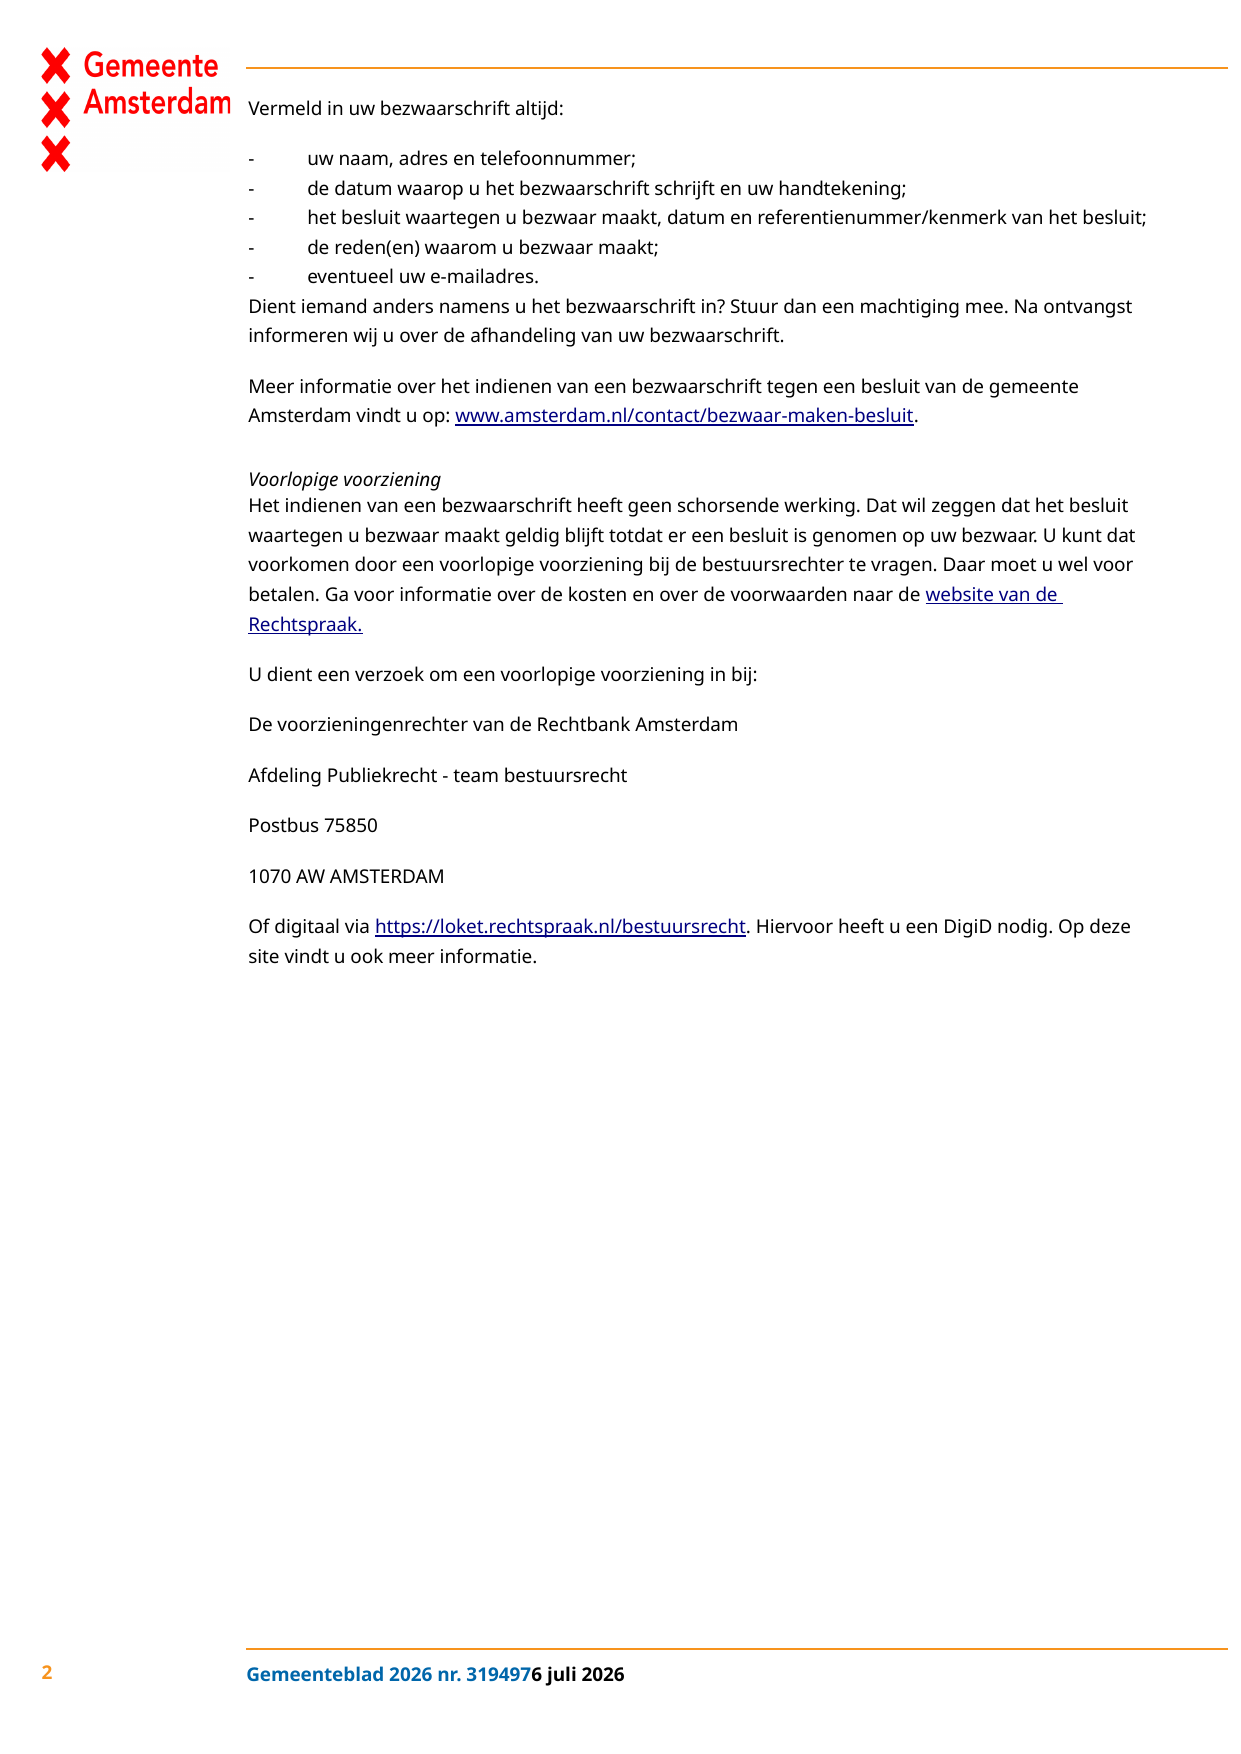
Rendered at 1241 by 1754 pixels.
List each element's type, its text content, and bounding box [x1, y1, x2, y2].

text Voorlopige voorziening [248, 467, 1152, 492]
text Of digitaal via https://loket.rechtspraak.nl/bestuursrecht. Hiervoor heeft u een DigiD nodig. Op deze site vindt u ook meer informatie. [248, 913, 1152, 968]
list de datum waarop u het bezwaarschrift schrijft en uw handtekening; [248, 175, 1152, 201]
text Vermeld in uw bezwaarschrift altijd: [248, 95, 1152, 121]
text Afdeling Publiekrecht - team bestuursrecht [248, 762, 1152, 788]
picture [41, 47, 231, 172]
text De voorzieningenrechter van de Rechtbank Amsterdam [248, 712, 1152, 737]
list de reden(en) waarom u bezwaar maakt; [248, 234, 1152, 260]
text U dient een verzoek om een voorlopige voorziening in bij: [248, 661, 1152, 687]
text Postbus 75850 [248, 812, 1152, 838]
text Dient iemand anders namens u het bezwaarschrift in? Stuur dan een machtiging mee. Na ontvangst informeren wij u over de afhandeling van uw bezwaarschrift. [248, 293, 1152, 348]
text 1070 AW AMSTERDAM [248, 863, 1152, 888]
list uw naam, adres en telefoonnummer; [248, 145, 1152, 171]
list het besluit waartegen u bezwaar maakt, datum en referentienummer/kenmerk van het besluit; [248, 204, 1152, 230]
list eventueel uw e-mailadres. [248, 263, 1152, 289]
text Het indienen van een bezwaarschrift heeft geen schorsende werking. Dat wil zeggen dat het besluit waartegen u bezwaar maakt geldig blijft totdat er een besluit is genomen op uw bezwaar. U kunt dat voorkomen door een voorlopige voorziening bij de bestuursrechter te vragen. Daar moet u wel voor betalen. Ga voor informatie over de kosten en over de voorwaarden naar de website van de Rechtspraak. [248, 492, 1152, 636]
text Meer informatie over het indienen van een bezwaarschrift tegen een besluit van de gemeente Amsterdam vindt u op: www.amsterdam.nl/contact/bezwaar-maken-besluit. [248, 373, 1152, 428]
